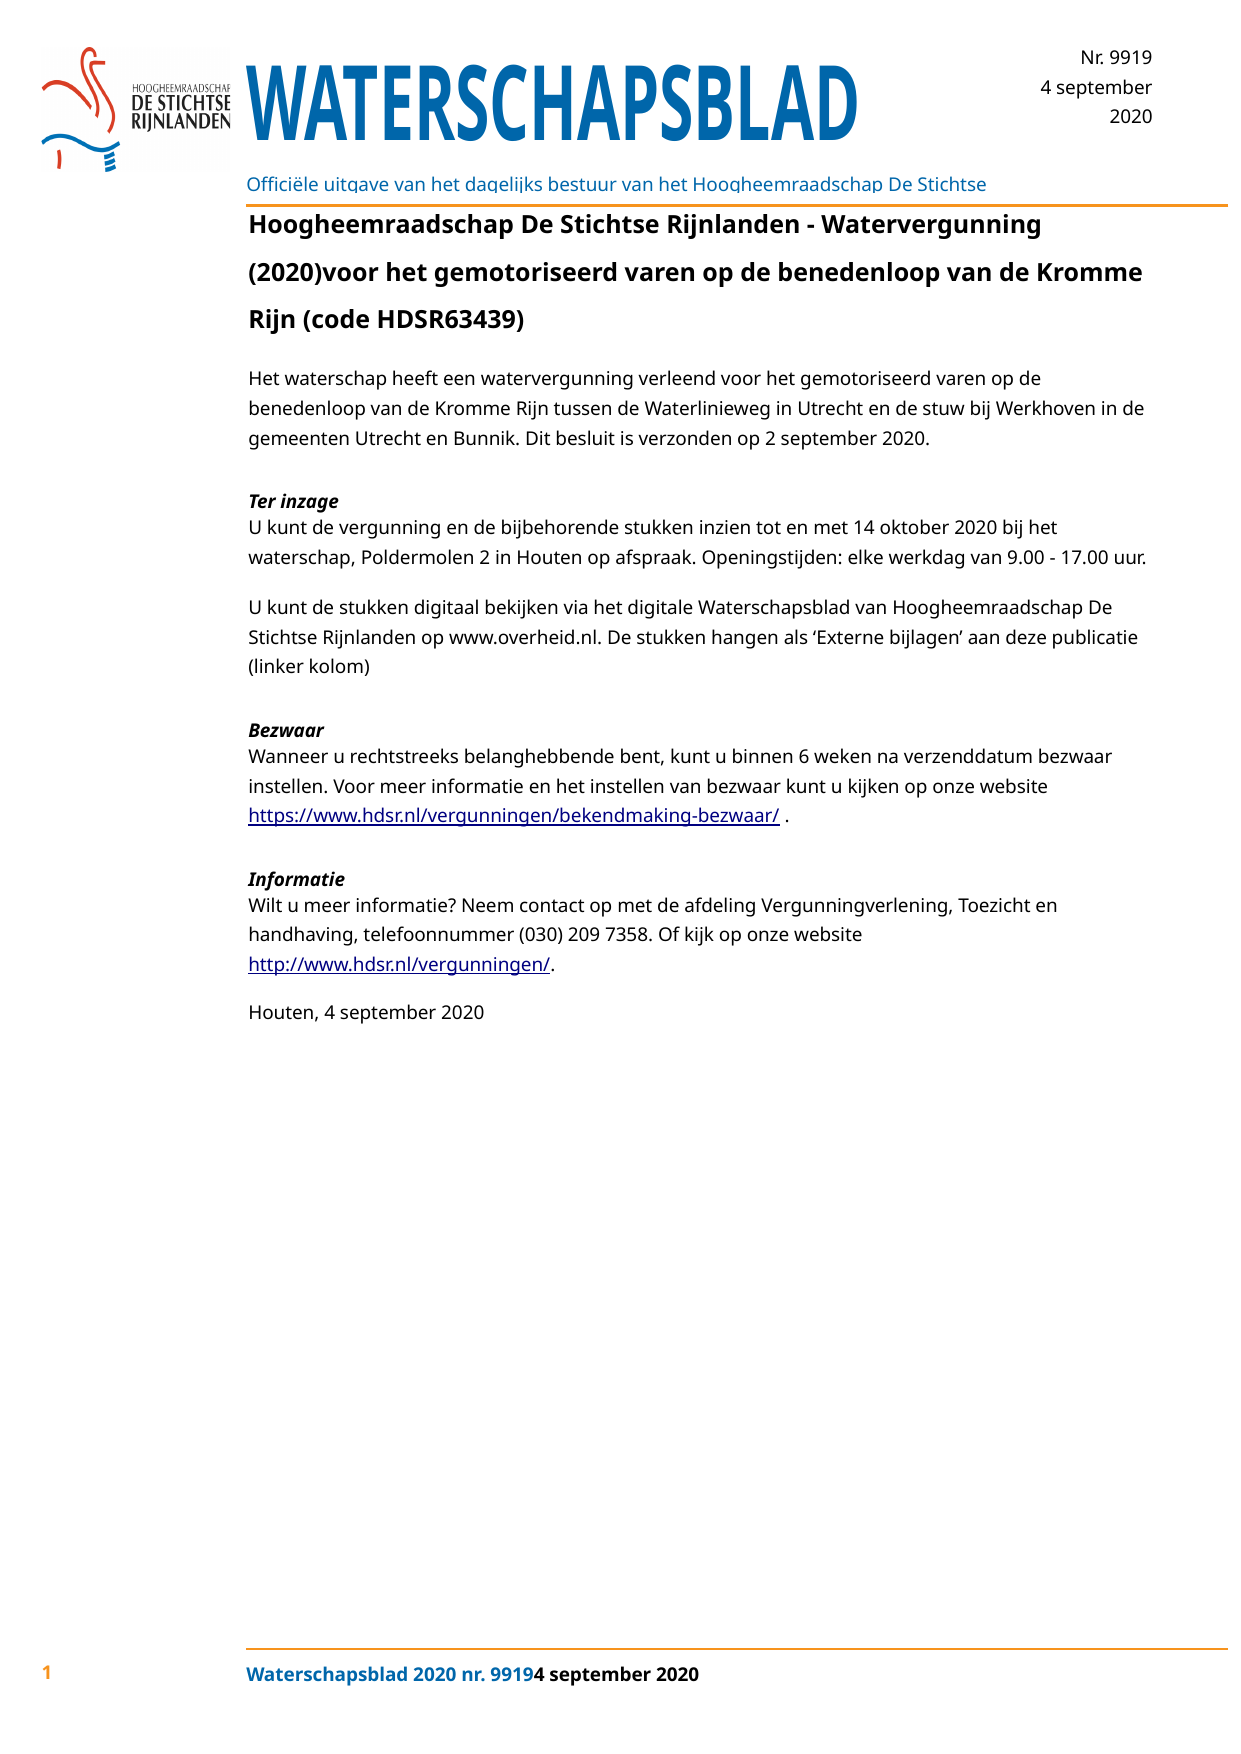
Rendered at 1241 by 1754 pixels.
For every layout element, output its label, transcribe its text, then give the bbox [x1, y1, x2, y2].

picture [41, 47, 231, 172]
text Ter inzage [248, 489, 1152, 514]
text U kunt de stukken digitaal bekijken via het digitale Waterschapsblad van Hoogheemraadschap De Stichtse Rijnlanden op www.overheid.nl. De stukken hangen als ‘Externe bijlagen’ aan deze publicatie (linker kolom) [248, 594, 1152, 679]
text Het waterschap heeft een watervergunning verleend voor het gemotoriseerd varen op de benedenloop van de Kromme Rijn tussen de Waterlinieweg in Utrecht en de stuw bij Werkhoven in de gemeenten Utrecht en Bunnik. Dit besluit is verzonden op 2 september 2020. [248, 366, 1152, 450]
text Hoogheemraadschap De Stichtse Rijnlanden - Watervergunning (2020)voor het gemotoriseerd varen op de benedenloop van de Kromme Rijn (code HDSR63439) [248, 207, 1152, 336]
text Informatie [248, 866, 1152, 892]
text Wilt u meer informatie? Neem contact op met de afdeling Vergunningverlening, Toezicht en handhaving, telefoonnummer (030) 209 7358. Of kijk op onze website http://www.hdsr.nl/vergunningen/. [248, 892, 1152, 977]
text U kunt de vergunning en de bijbehorende stukken inzien tot en met 14 oktober 2020 bij het waterschap, Poldermolen 2 in Houten op afspraak. Openingstijden: elke werkdag van 9.00 - 17.00 uur. [248, 514, 1152, 570]
text Bezwaar [248, 717, 1152, 743]
text Houten, 4 september 2020 [248, 999, 1152, 1025]
text Wanneer u rechtstreeks belanghebbende bent, kunt u binnen 6 weken na verzenddatum bezwaar instellen. Voor meer informatie en het instellen van bezwaar kunt u kijken op onze website https://www.hdsr.nl/vergunningen/bekendmaking-bezwaar/ . [248, 743, 1152, 828]
